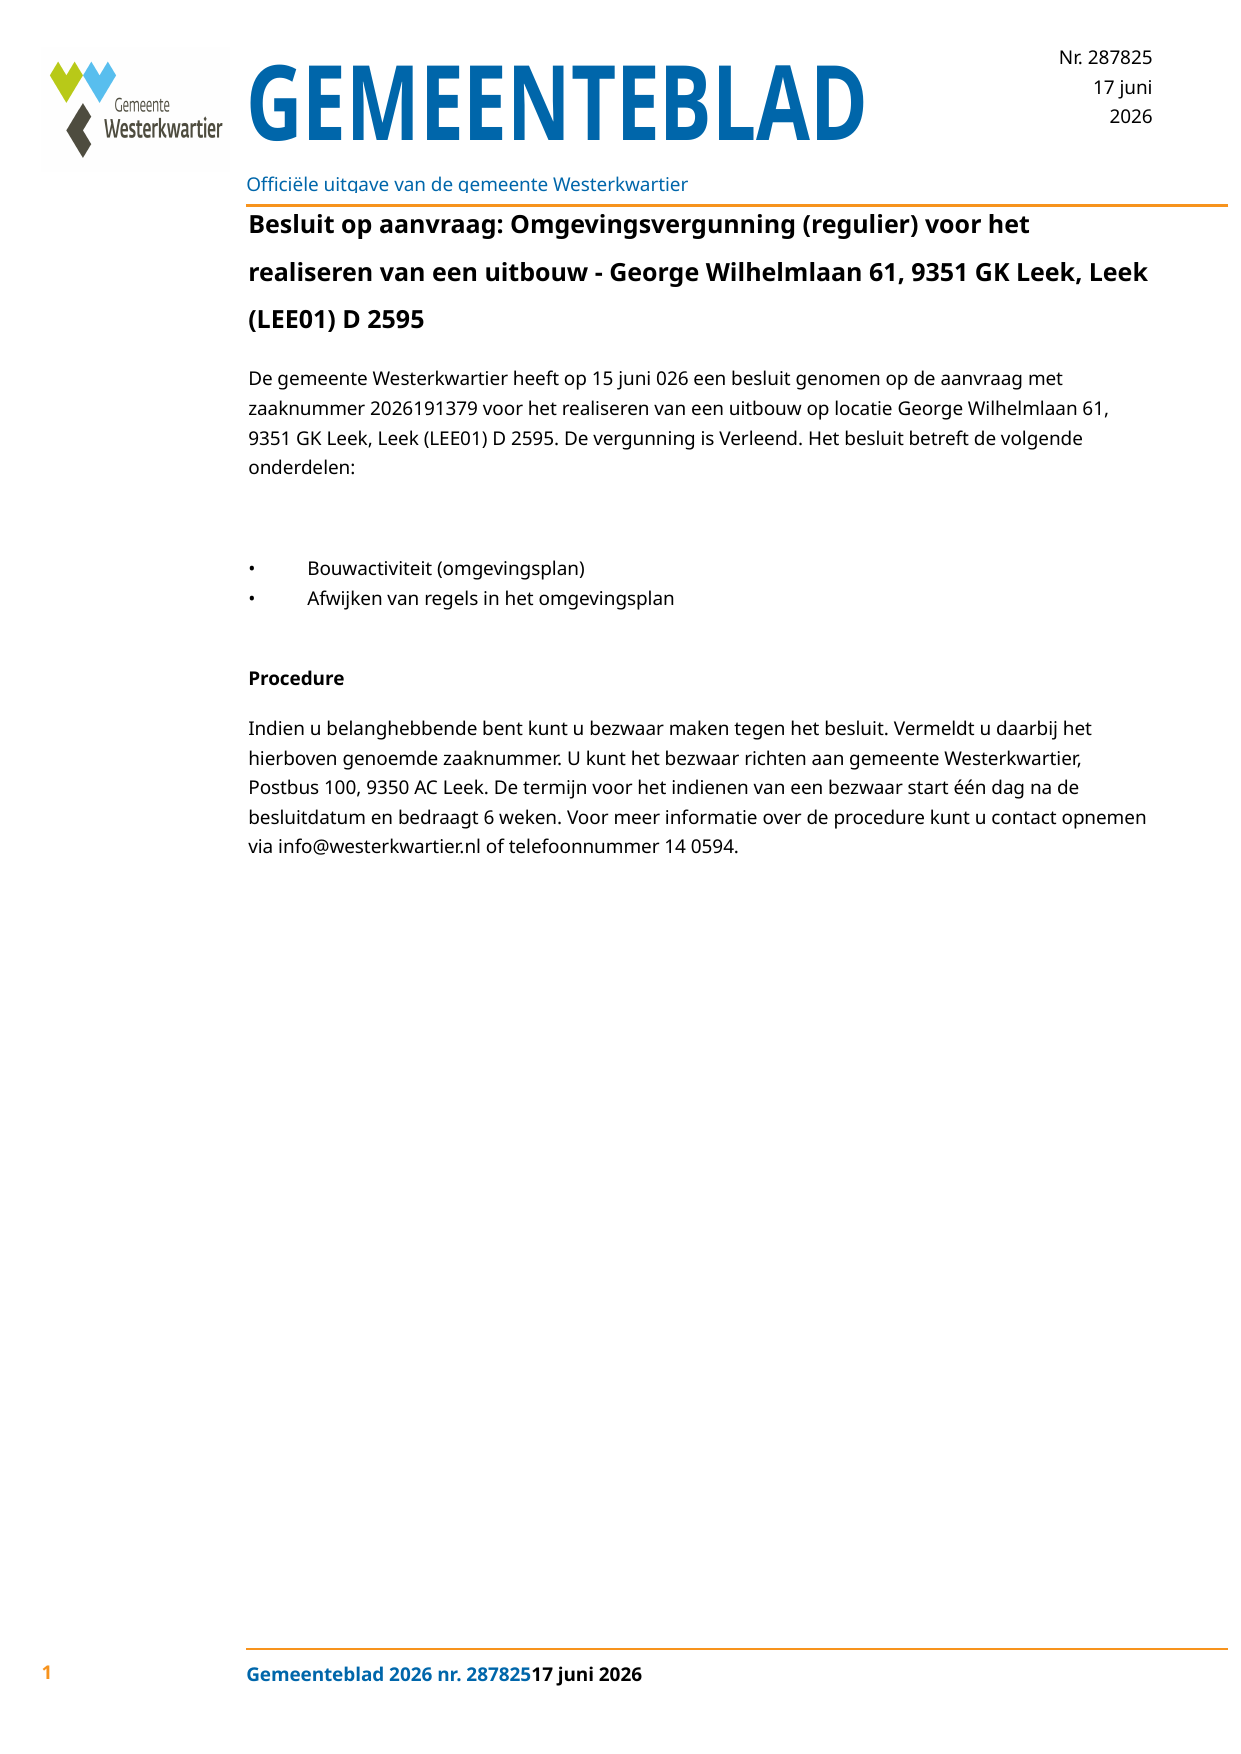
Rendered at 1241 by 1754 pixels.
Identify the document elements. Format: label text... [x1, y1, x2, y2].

text Indien u belanghebbende bent kunt u bezwaar maken tegen het besluit. Vermeldt u daarbij het hierboven genoemde zaaknummer. U kunt het bezwaar richten aan gemeente Westerkwartier, Postbus 100, 9350 AC Leek. De termijn voor het indienen van een bezwaar start één dag na de besluitdatum en bedraagt 6 weken. Voor meer informatie over de procedure kunt u contact opnemen via info@westerkwartier.nl of telefoonnummer 14 0594. [248, 715, 1152, 859]
text Besluit op aanvraag: Omgevingsvergunning (regulier) voor het realiseren van een uitbouw - George Wilhelmlaan 61, 9351 GK Leek, Leek (LEE01) D 2595 [248, 207, 1152, 336]
text Procedure [248, 665, 1152, 690]
picture [41, 47, 231, 172]
list Bouwactiviteit (omgevingsplan) [248, 555, 1152, 581]
text De gemeente Westerkwartier heeft op 15 juni 026 een besluit genomen op de aanvraag met zaaknummer 2026191379 voor het realiseren van een uitbouw op locatie George Wilhelmlaan 61, 9351 GK Leek, Leek (LEE01) D 2595. De vergunning is Verleend. Het besluit betreft de volgende onderdelen: [248, 366, 1152, 480]
list Afwijken van regels in het omgevingsplan [248, 585, 1152, 610]
